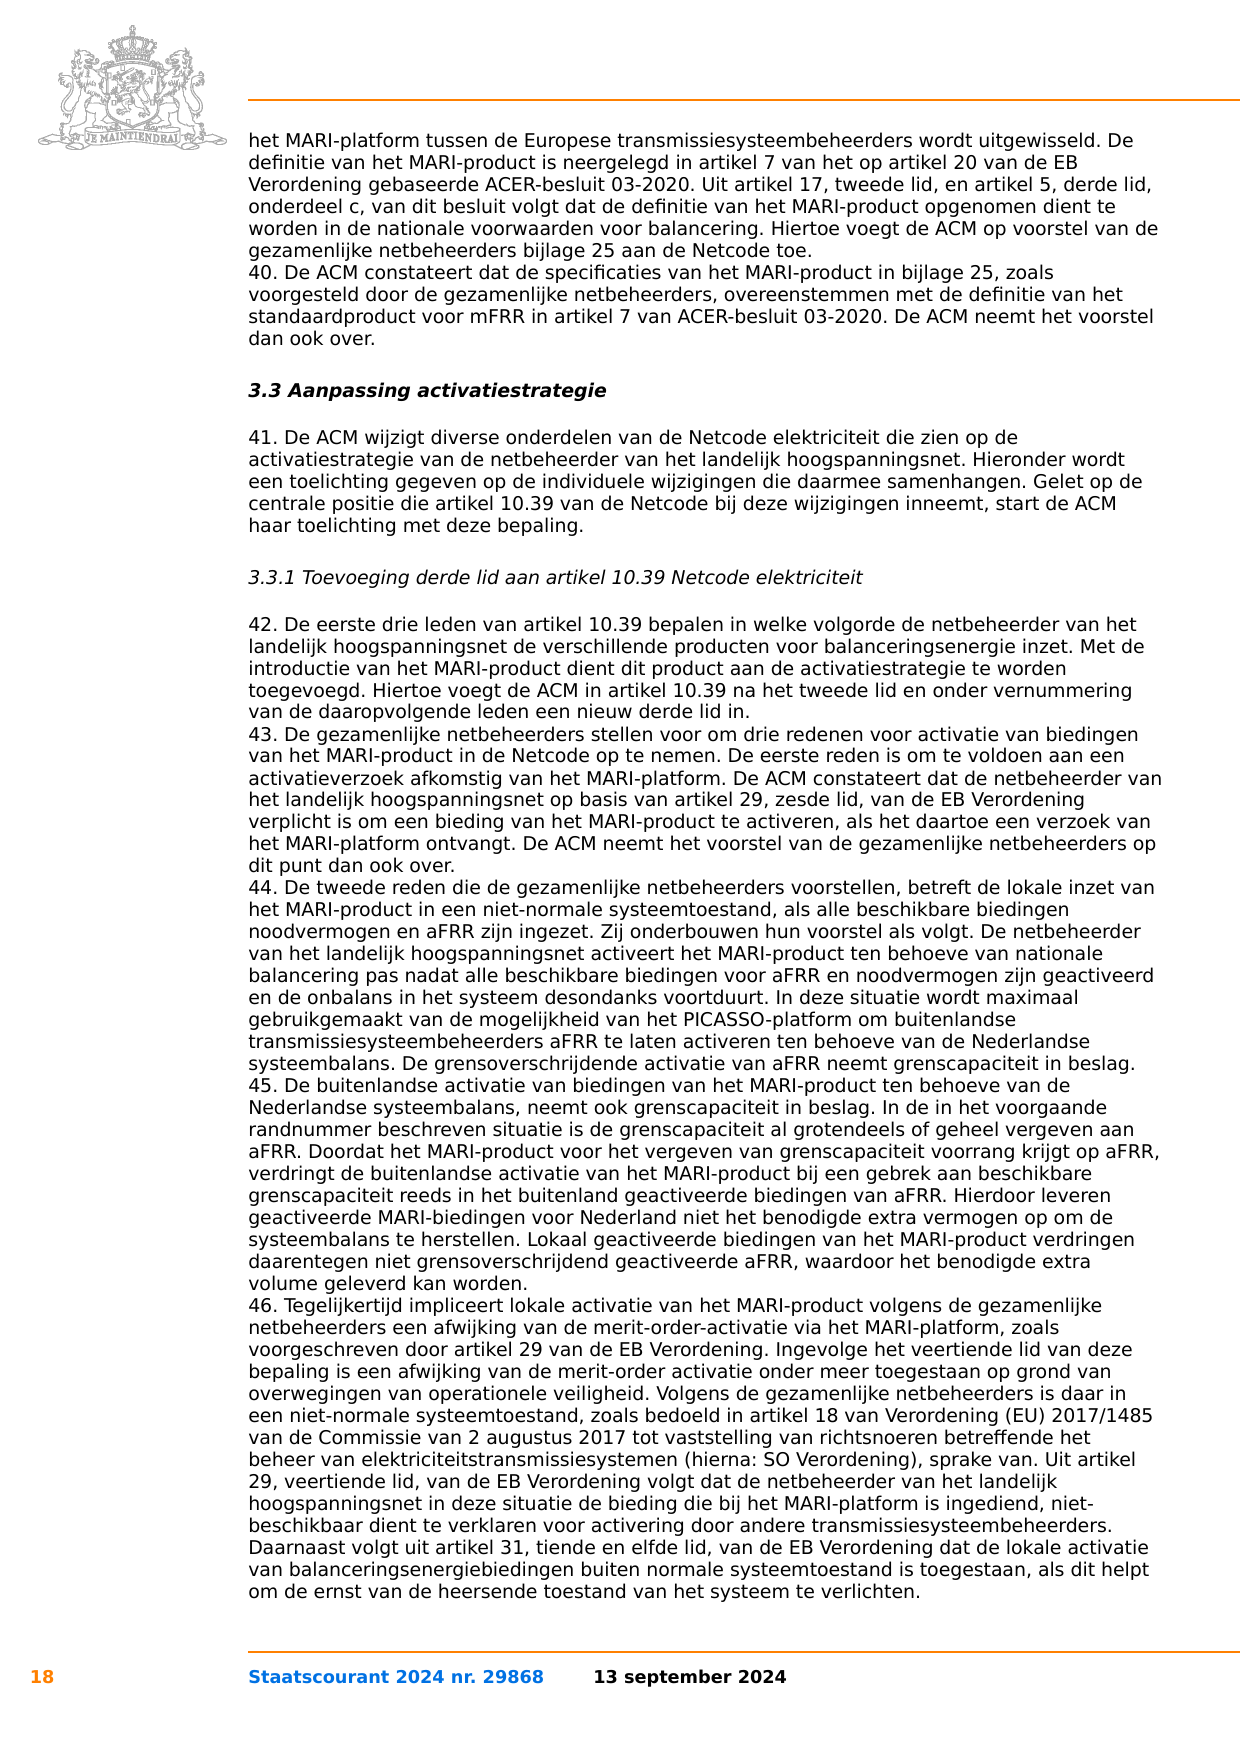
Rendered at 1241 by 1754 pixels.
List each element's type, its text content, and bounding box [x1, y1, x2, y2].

text 45. De buitenlandse activatie van biedingen van het MARI-product ten behoeve van de Nederlandse systeembalans, neemt ook grenscapaciteit in beslag. In de in het voorgaande randnummer beschreven situatie is de grenscapaciteit al grotendeels of geheel vergeven aan aFRR. Doordat het MARI-product voor het vergeven van grenscapaciteit voorrang krijgt op aFRR, verdringt de buitenlandse activatie van het MARI-product bij een gebrek aan beschikbare grenscapaciteit reeds in het buitenland geactiveerde biedingen van aFRR. Hierdoor leveren geactiveerde MARI-biedingen voor Nederland niet het benodigde extra vermogen op om de systeembalans te herstellen. Lokaal geactiveerde biedingen van het MARI-product verdringen daarentegen niet grensoverschrijdend geactiveerde aFRR, waardoor het benodigde extra volume geleverd kan worden. [248, 1075, 1163, 1295]
text 44. De tweede reden die de gezamenlijke netbeheerders voorstellen, betreft de lokale inzet van het MARI-product in een niet-normale systeemtoestand, als alle beschikbare biedingen noodvermogen en aFRR zijn ingezet. Zij onderbouwen hun voorstel als volgt. De netbeheerder van het landelijk hoogspanningsnet activeert het MARI-product ten behoeve van nationale balancering pas nadat alle beschikbare biedingen voor aFRR en noodvermogen zijn geactiveerd en de onbalans in het systeem desondanks voortduurt. In deze situatie wordt maximaal gebruikgemaakt van de mogelijkheid van het PICASSO-platform om buitenlandse transmissiesysteembeheerders aFRR te laten activeren ten behoeve van de Nederlandse systeembalans. De grensoverschrijdende activatie van aFRR neemt grenscapaciteit in beslag. [248, 877, 1163, 1075]
text 43. De gezamenlijke netbeheerders stellen voor om drie redenen voor activatie van biedingen van het MARI-product in de Netcode op te nemen. De eerste reden is om te voldoen aan een activatieverzoek afkomstig van het MARI-platform. De ACM constateert dat de netbeheerder van het landelijk hoogspanningsnet op basis van artikel 29, zesde lid, van de EB Verordening verplicht is om een bieding van het MARI-product te activeren, als het daartoe een verzoek van het MARI-platform ontvangt. De ACM neemt het voorstel van de gezamenlijke netbeheerders op dit punt dan ook over. [248, 723, 1163, 877]
text het MARI-platform tussen de Europese transmissiesysteembeheerders wordt uitgewisseld. De definitie van het MARI-product is neergelegd in artikel 7 van het op artikel 20 van de EB Verordening gebaseerde ACER-besluit 03-2020. Uit artikel 17, tweede lid, en artikel 5, derde lid, onderdeel c, van dit besluit volgt dat de definitie van het MARI-product opgenomen dient te worden in de nationale voorwaarden voor balancering. Hiertoe voegt de ACM op voorstel van de gezamenlijke netbeheerders bijlage 25 aan de Netcode toe. [248, 130, 1163, 262]
text 42. De eerste drie leden van artikel 10.39 bepalen in welke volgorde de netbeheerder van het landelijk hoogspanningsnet de verschillende producten voor balanceringsenergie inzet. Met de introductie van het MARI-product dient dit product aan de activatiestrategie te worden toegevoegd. Hiertoe voegt de ACM in artikel 10.39 na het tweede lid en onder vernummering van de daaropvolgende leden een nieuw derde lid in. [248, 613, 1163, 723]
text 40. De ACM constateert dat de specificaties van het MARI-product in bijlage 25, zoals voorgesteld door de gezamenlijke netbeheerders, overeenstemmen met de definitie van het standaardproduct voor mFRR in artikel 7 van ACER-besluit 03-2020. De ACM neemt het voorstel dan ook over. [248, 262, 1163, 350]
subtitle 3.3 Aanpassing activatiestrategie [248, 380, 1163, 402]
text 46. Tegelijkertijd impliceert lokale activatie van het MARI-product volgens de gezamenlijke netbeheerders een afwijking van de merit-order-activatie via het MARI-platform, zoals voorgeschreven door artikel 29 van de EB Verordening. Ingevolge het veertiende lid van deze bepaling is een afwijking van de merit-order activatie onder meer toegestaan op grond van overwegingen van operationele veiligheid. Volgens de gezamenlijke netbeheerders is daar in een niet-normale systeemtoestand, zoals bedoeld in artikel 18 van Verordening (EU) 2017/1485 van de Commissie van 2 augustus 2017 tot vaststelling van richtsnoeren betreffende het beheer van elektriciteitstransmissiesystemen (hierna: SO Verordening), sprake van. Uit artikel 29, veertiende lid, van de EB Verordening volgt dat de netbeheerder van het landelijk hoogspanningsnet in deze situatie de bieding die bij het MARI-platform is ingediend, niet-beschikbaar dient te verklaren voor activering door andere transmissiesysteembeheerders. Daarnaast volgt uit artikel 31, tiende en elfde lid, van de EB Verordening dat de lokale activatie van balanceringsenergiebiedingen buiten normale systeemtoestand is toegestaan, als dit helpt om de ernst van de heersende toestand van het systeem te verlichten. [248, 1295, 1163, 1603]
text 41. De ACM wijzigt diverse onderdelen van de Netcode elektriciteit die zien op de activatiestrategie van de netbeheerder van het landelijk hoogspanningsnet. Hieronder wordt een toelichting gegeven op de individuele wijzigingen die daarmee samenhangen. Gelet op de centrale positie die artikel 10.39 van de Netcode bij deze wijzigingen inneemt, start de ACM haar toelichting met deze bepaling. [248, 427, 1163, 537]
picture [38, 25, 227, 150]
subtitle 3.3.1 Toevoeging derde lid aan artikel 10.39 Netcode elektriciteit [248, 567, 1163, 588]
